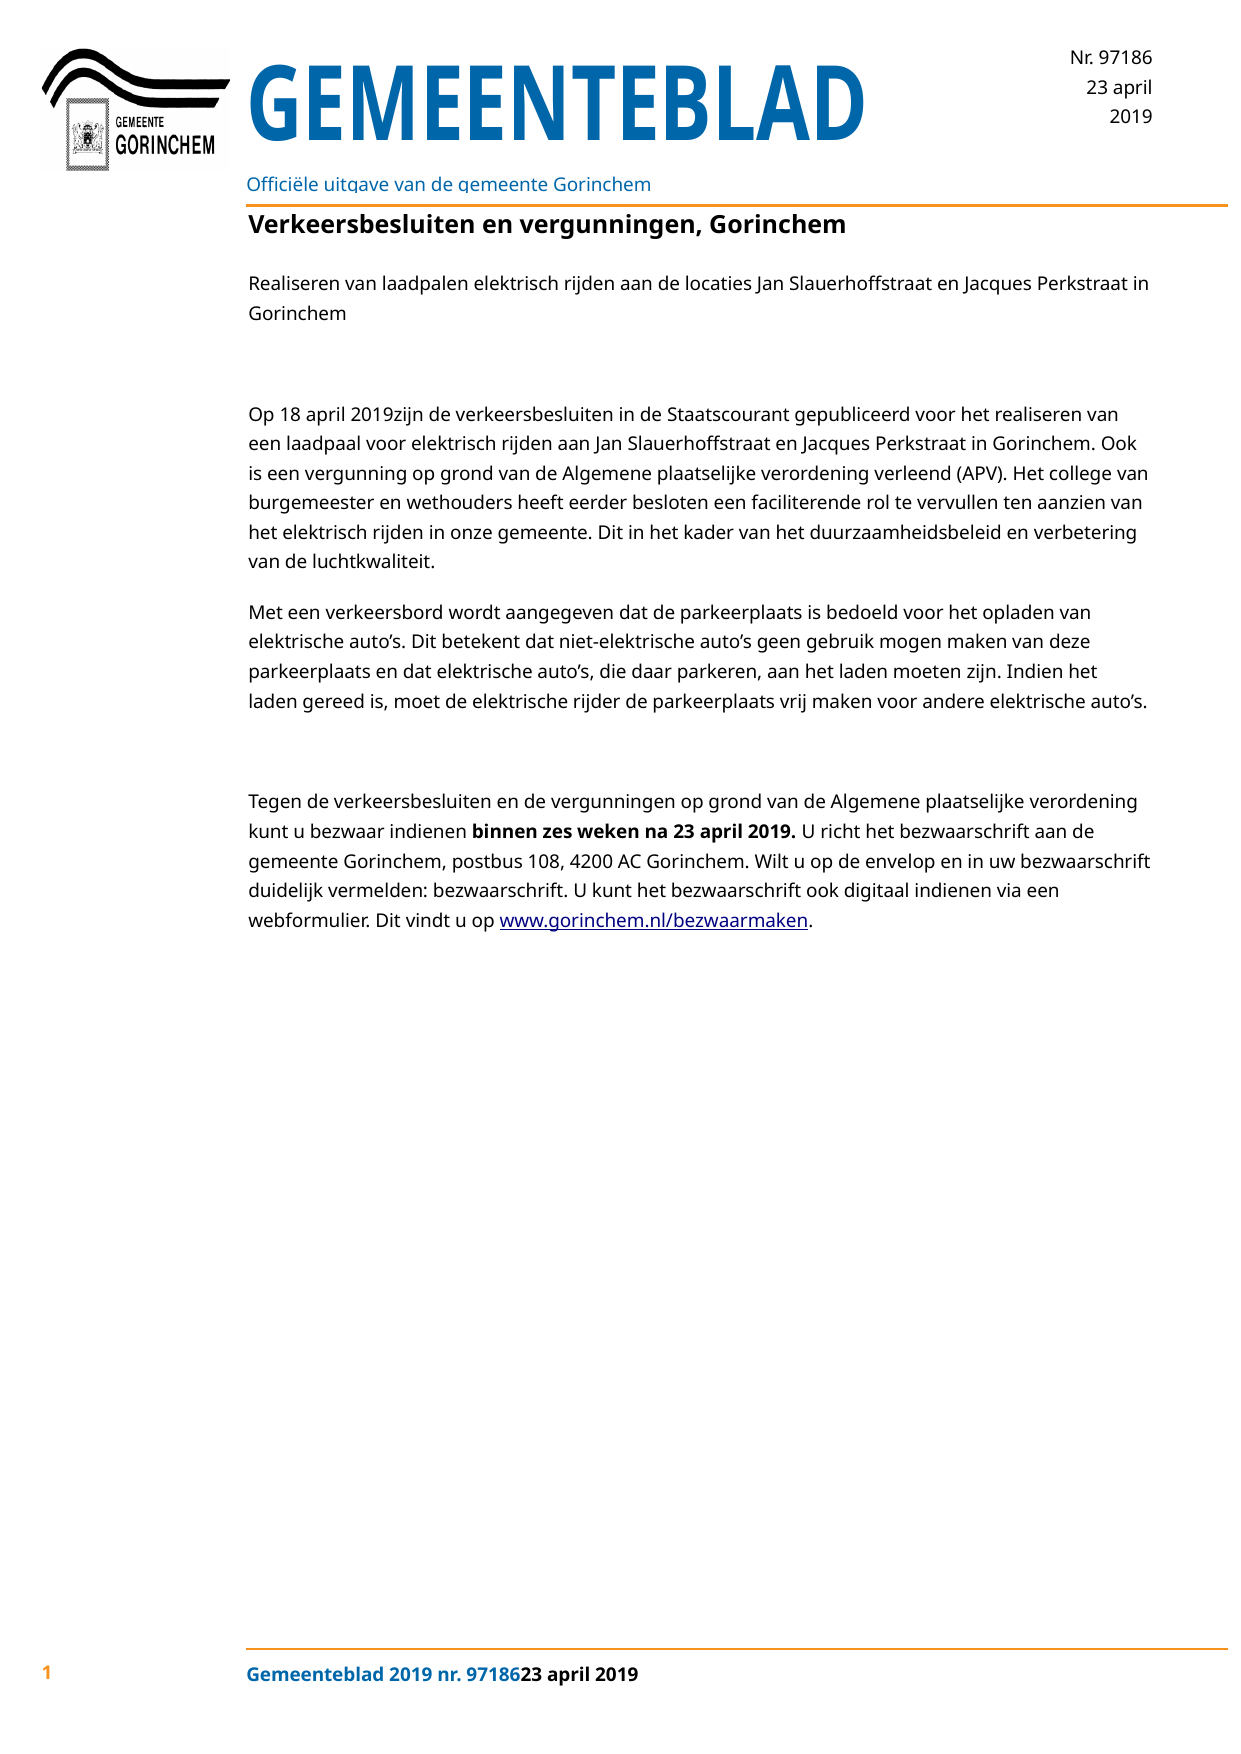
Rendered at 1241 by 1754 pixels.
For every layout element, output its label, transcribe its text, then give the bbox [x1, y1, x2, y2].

text Op 18 april 2019zijn de verkeersbesluiten in de Staatscourant gepubliceerd voor het realiseren van een laadpaal voor elektrisch rijden aan Jan Slauerhoffstraat en Jacques Perkstraat in Gorinchem. Ook is een vergunning op grond van de Algemene plaatselijke verordening verleend (APV). Het college van burgemeester en wethouders heeft eerder besloten een faciliterende rol te vervullen ten aanzien van het elektrisch rijden in onze gemeente. Dit in het kader van het duurzaamheidsbeleid en verbetering van de luchtkwaliteit. [248, 401, 1152, 574]
text Tegen de verkeersbesluiten en de vergunningen op grond van de Algemene plaatselijke verordening kunt u bezwaar indienen binnen zes weken na 23 april 2019. U richt het bezwaarschrift aan de gemeente Gorinchem, postbus 108, 4200 AC Gorinchem. Wilt u op de envelop en in uw bezwaarschrift duidelijk vermelden: bezwaarschrift. U kunt het bezwaarschrift ook digitaal indienen via een webformulier. Dit vindt u op www.gorinchem.nl/bezwaarmaken. [248, 789, 1152, 933]
text Realiseren van laadpalen elektrisch rijden aan de locaties Jan Slauerhoffstraat en Jacques Perkstraat in Gorinchem [248, 270, 1152, 326]
text Met een verkeersbord wordt aangegeven dat de parkeerplaats is bedoeld voor het opladen van elektrische auto’s. Dit betekent dat niet-elektrische auto’s geen gebruik mogen maken van deze parkeerplaats en dat elektrische auto’s, die daar parkeren, aan het laden moeten zijn. Indien het laden gereed is, moet de elektrische rijder de parkeerplaats vrij maken voor andere elektrische auto’s. [248, 599, 1152, 713]
text Verkeersbesluiten en vergunningen, Gorinchem [248, 207, 1152, 241]
picture [41, 47, 231, 172]
